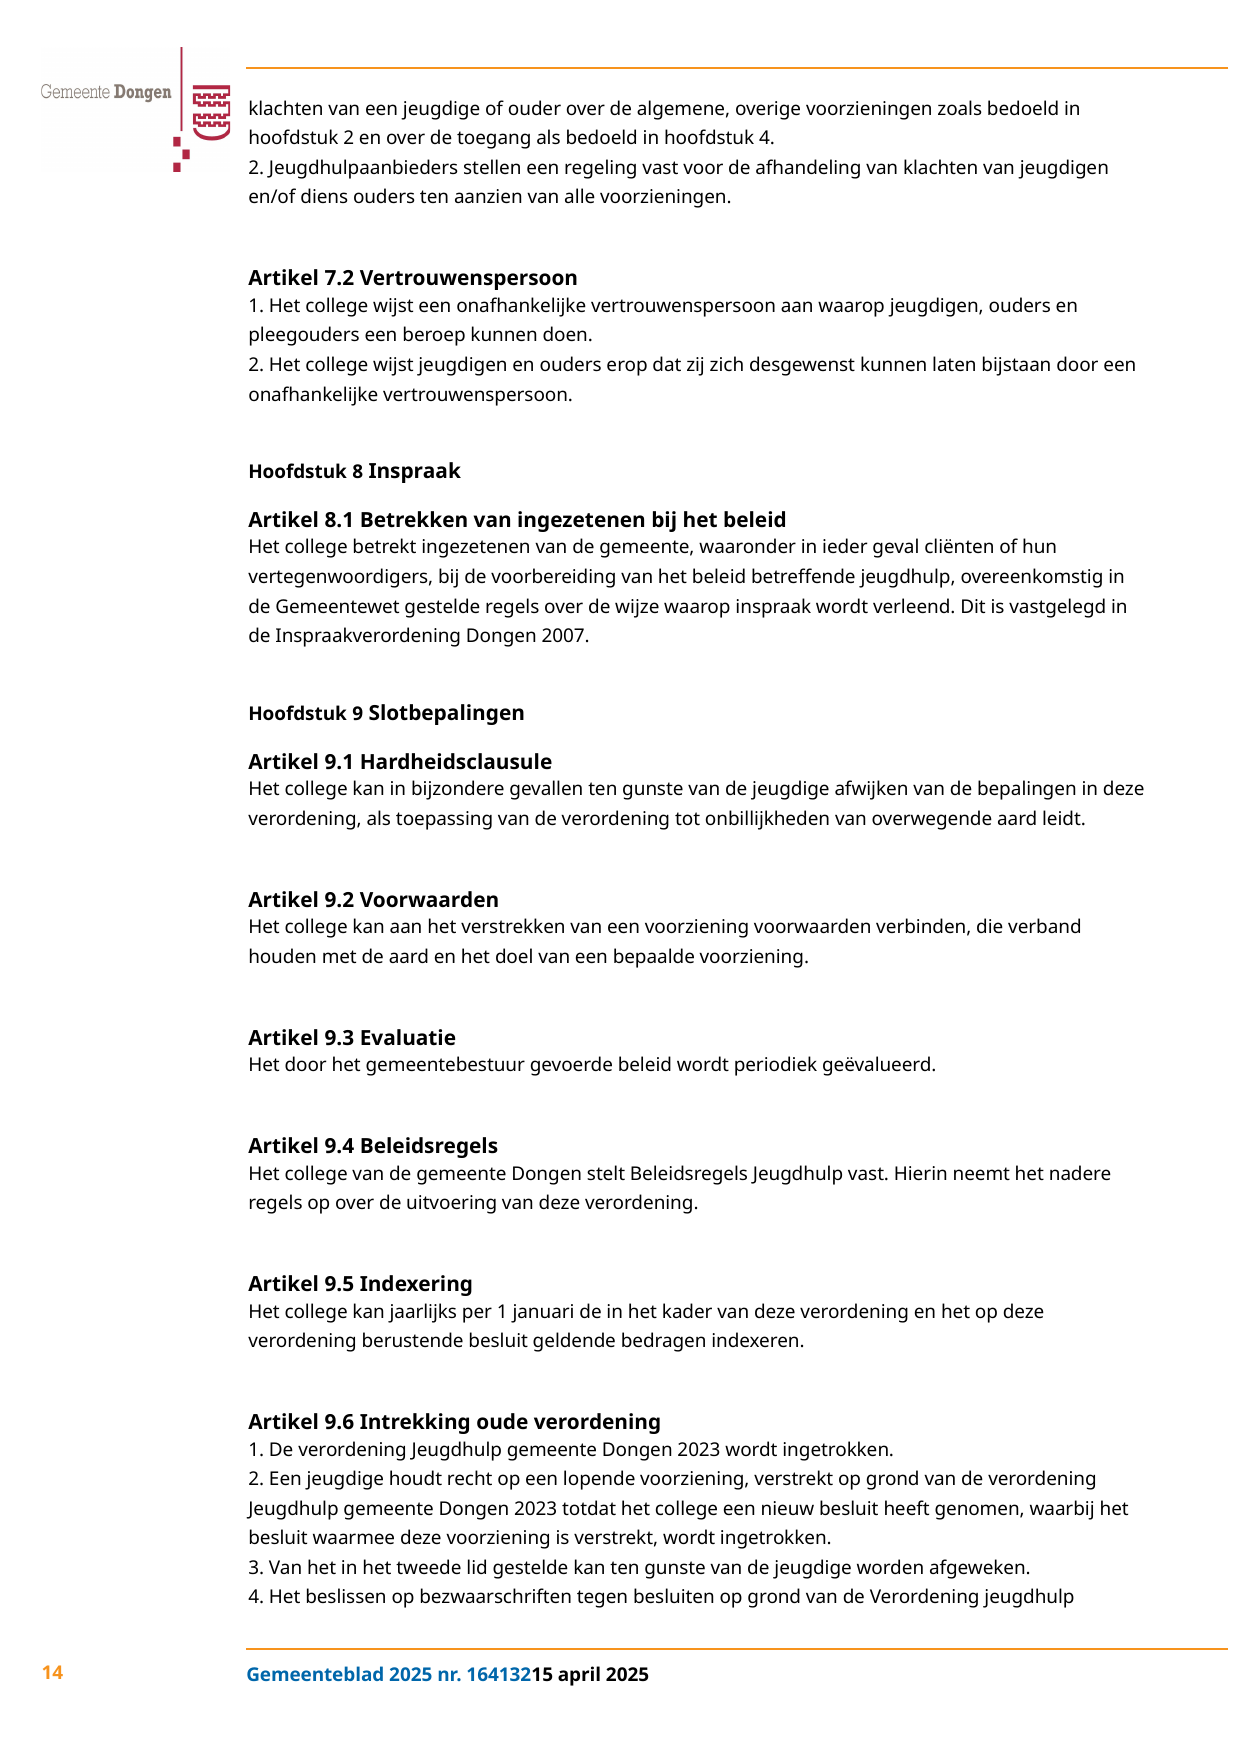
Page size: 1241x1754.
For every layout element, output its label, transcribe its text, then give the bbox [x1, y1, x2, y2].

text 1. De verordening Jeugdhulp gemeente Dongen 2023 wordt ingetrokken. [248, 1436, 1152, 1462]
text Het college betrekt ingezetenen van de gemeente, waaronder in ieder geval cliënten of hun vertegenwoordigers, bij de voorbereiding van het beleid betreffende jeugdhulp, overeenkomstig in de Gemeentewet gestelde regels over de wijze waarop inspraak wordt verleend. Dit is vastgelegd in de Inspraakverordening Dongen 2007. [248, 534, 1152, 648]
text 4. Het beslissen op bezwaarschriften tegen besluiten op grond van de Verordening jeugdhulp [248, 1584, 1152, 1609]
text Het college kan aan het verstrekken van een voorziening voorwaarden verbinden, die verband houden met de aard en het doel van een bepaalde voorziening. [248, 913, 1152, 969]
text Artikel 9.3 Evaluatie [248, 1023, 1152, 1051]
text 2. Een jeugdige houdt recht op een lopende voorziening, verstrekt op grond van de verordening Jeugdhulp gemeente Dongen 2023 totdat het college een nieuw besluit heeft genomen, waarbij het besluit waarmee deze voorziening is verstrekt, wordt ingetrokken. [248, 1465, 1152, 1550]
text Het college van de gemeente Dongen stelt Beleidsregels Jeugdhulp vast. Hierin neemt het nadere regels op over de uitvoering van deze verordening. [248, 1160, 1152, 1215]
text Hoofdstuk 8 Inspraak [248, 456, 1152, 484]
text 1. Het college wijst een onafhankelijke vertrouwenspersoon aan waarop jeugdigen, ouders en pleegouders een beroep kunnen doen. [248, 292, 1152, 347]
text Artikel 9.4 Beleidsregels [248, 1131, 1152, 1160]
text Artikel 9.2 Voorwaarden [248, 885, 1152, 913]
text Hoofdstuk 9 Slotbepalingen [248, 698, 1152, 726]
text Het college kan in bijzondere gevallen ten gunste van de jeugdige afwijken van de bepalingen in deze verordening, als toepassing van de verordening tot onbillijkheden van overwegende aard leidt. [248, 775, 1152, 831]
text 3. Van het in het tweede lid gestelde kan ten gunste van de jeugdige worden afgeweken. [248, 1554, 1152, 1580]
text 2. Het college wijst jeugdigen en ouders erop dat zij zich desgewenst kunnen laten bijstaan door een onafhankelijke vertrouwenspersoon. [248, 351, 1152, 406]
text Het door het gemeentebestuur gevoerde beleid wordt periodiek geëvalueerd. [248, 1051, 1152, 1077]
text Artikel 8.1 Betrekken van ingezetenen bij het beleid [248, 505, 1152, 534]
text Het college kan jaarlijks per 1 januari de in het kader van deze verordening en het op deze verordening berustende besluit geldende bedragen indexeren. [248, 1298, 1152, 1353]
text Artikel 9.5 Indexering [248, 1269, 1152, 1298]
picture [41, 47, 231, 172]
text Artikel 7.2 Vertrouwenspersoon [248, 263, 1152, 292]
text Artikel 9.1 Hardheidsclausule [248, 747, 1152, 775]
text Artikel 9.6 Intrekking oude verordening [248, 1407, 1152, 1436]
text 2. Jeugdhulpaanbieders stellen een regeling vast voor de afhandeling van klachten van jeugdigen en/of diens ouders ten aanzien van alle voorzieningen. [248, 154, 1152, 209]
text klachten van een jeugdige of ouder over de algemene, overige voorzieningen zoals bedoeld in hoofdstuk 2 en over de toegang als bedoeld in hoofdstuk 4. [248, 95, 1152, 150]
